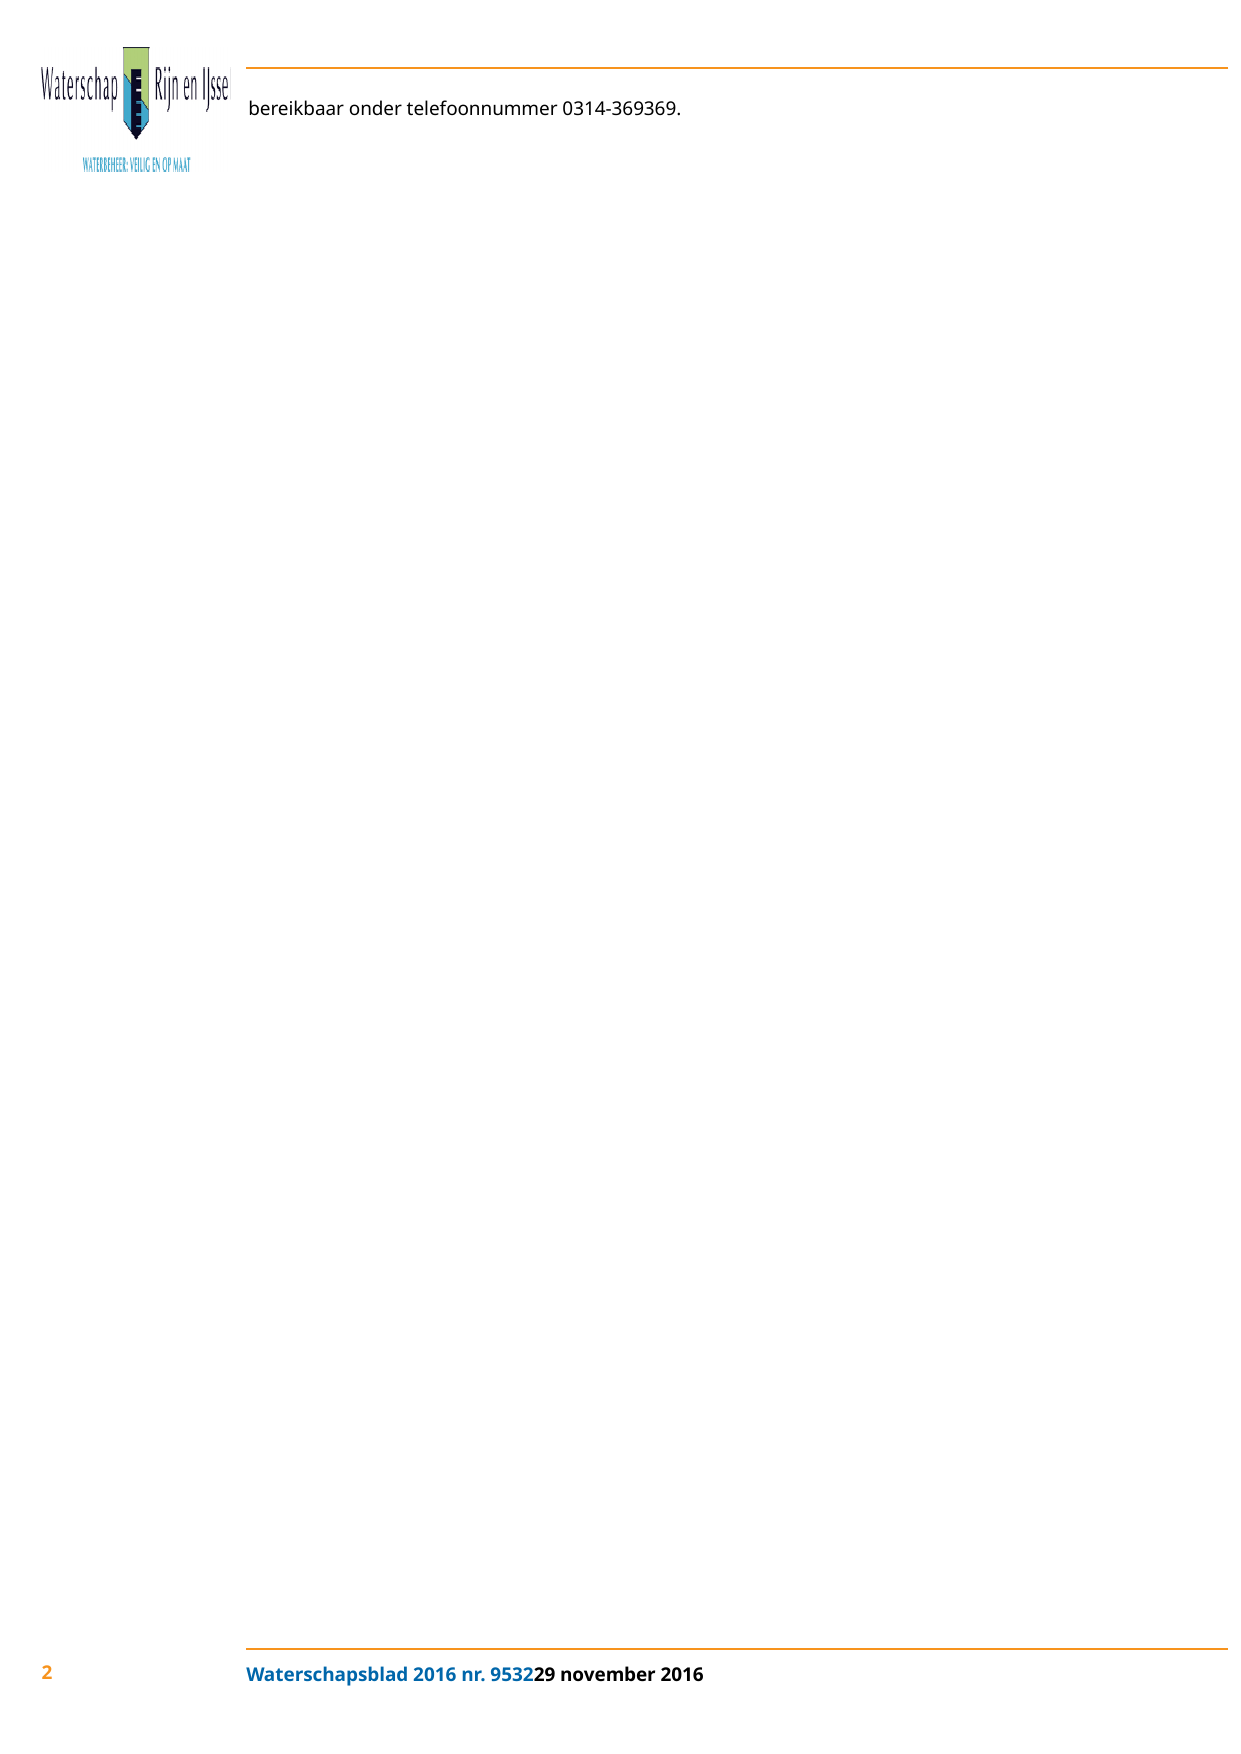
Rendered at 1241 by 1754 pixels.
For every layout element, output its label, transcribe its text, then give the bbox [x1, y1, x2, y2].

text bereikbaar onder telefoonnummer 0314-369369. [248, 95, 1152, 121]
picture [41, 47, 231, 172]
